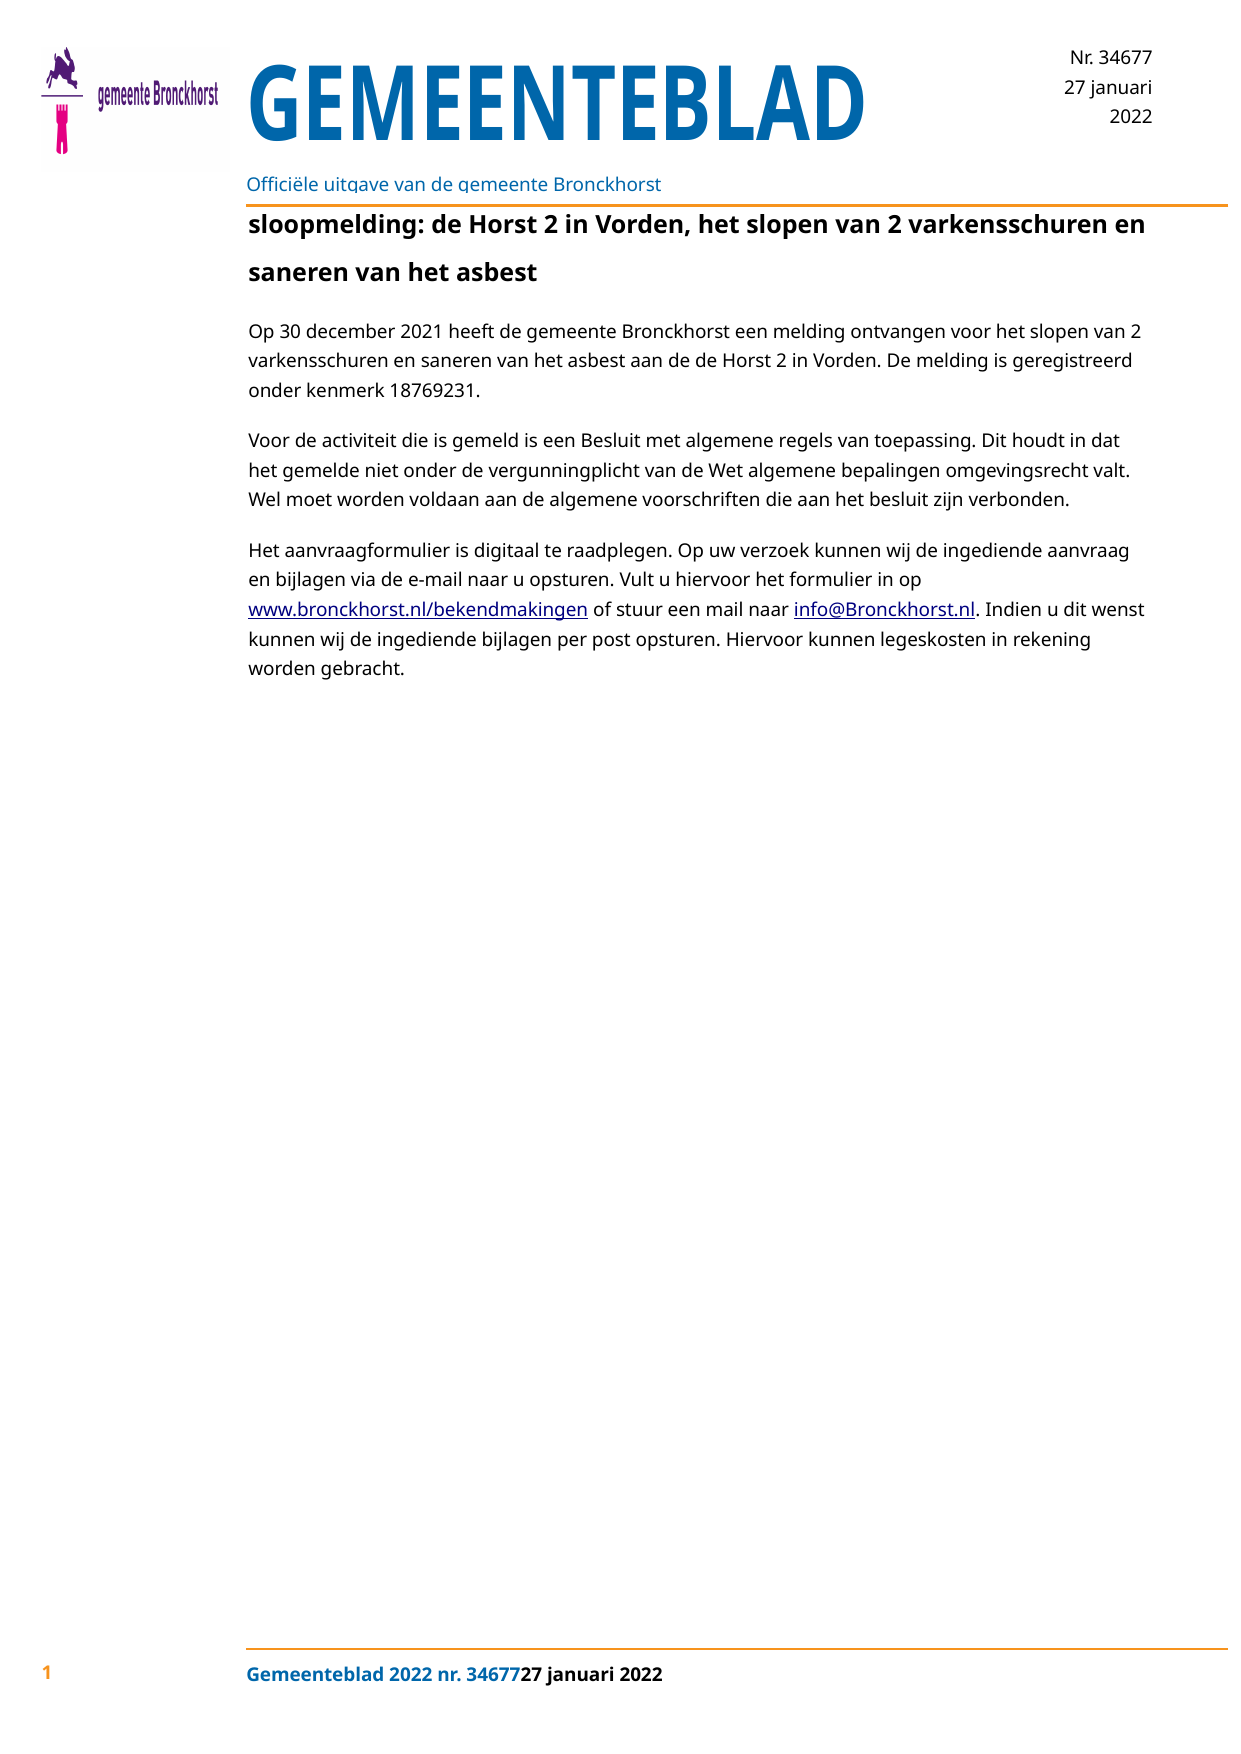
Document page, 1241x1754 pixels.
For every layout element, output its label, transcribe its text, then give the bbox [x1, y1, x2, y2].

picture [41, 47, 231, 172]
text Het aanvraagformulier is digitaal te raadplegen. Op uw verzoek kunnen wij de ingediende aanvraag en bijlagen via de e-mail naar u opsturen. Vult u hiervoor het formulier in op www.bronckhorst.nl/bekendmakingen of stuur een mail naar info@Bronckhorst.nl. Indien u dit wenst kunnen wij de ingediende bijlagen per post opsturen. Hiervoor kunnen legeskosten in rekening worden gebracht. [248, 537, 1152, 681]
text Op 30 december 2021 heeft de gemeente Bronckhorst een melding ontvangen voor het slopen van 2 varkensschuren en saneren van het asbest aan de de Horst 2 in Vorden. De melding is geregistreerd onder kenmerk 18769231. [248, 318, 1152, 403]
text Voor de activiteit die is gemeld is een Besluit met algemene regels van toepassing. Dit houdt in dat het gemelde niet onder de vergunningplicht van de Wet algemene bepalingen omgevingsrecht valt. Wel moet worden voldaan aan de algemene voorschriften die aan het besluit zijn verbonden. [248, 427, 1152, 512]
text sloopmelding: de Horst 2 in Vorden, het slopen van 2 varkensschuren en saneren van het asbest [248, 207, 1152, 288]
